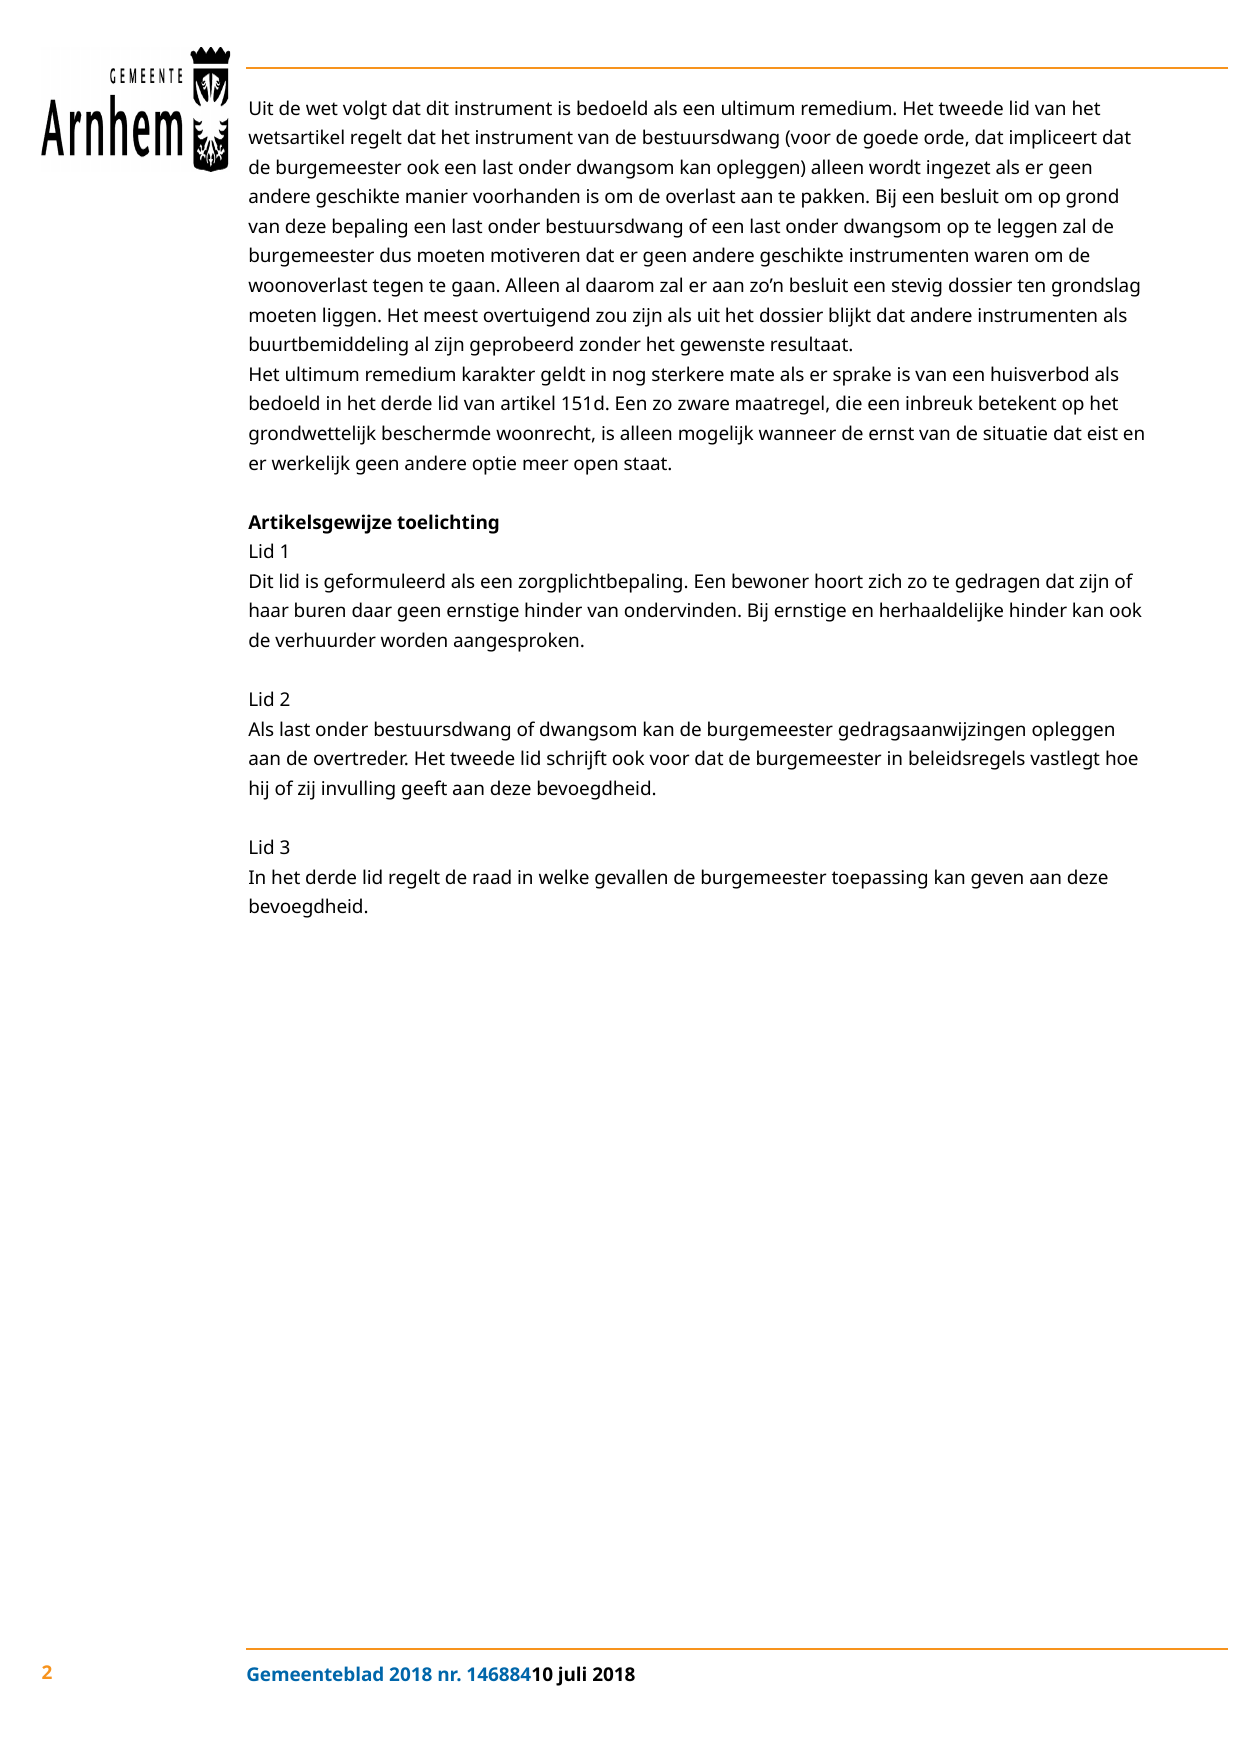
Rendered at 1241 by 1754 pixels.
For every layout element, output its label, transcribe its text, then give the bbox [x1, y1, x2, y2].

text Als last onder bestuursdwang of dwangsom kan de burgemeester gedragsaanwijzingen opleggen aan de overtreder. Het tweede lid schrijft ook voor dat de burgemeester in beleidsregels vastlegt hoe hij of zij invulling geeft aan deze bevoegdheid. [248, 716, 1152, 801]
text Lid 2 [248, 686, 1152, 712]
text In het derde lid regelt de raad in welke gevallen de burgemeester toepassing kan geven aan deze bevoegdheid. [248, 864, 1152, 919]
text Dit lid is geformuleerd als een zorgplichtbepaling. Een bewoner hoort zich zo te gedragen dat zijn of haar buren daar geen ernstige hinder van ondervinden. Bij ernstige en herhaaldelijke hinder kan ook de verhuurder worden aangesproken. [248, 568, 1152, 653]
picture [41, 47, 231, 172]
text Lid 3 [248, 834, 1152, 860]
text Artikelsgewijze toelichting [248, 509, 1152, 535]
text Uit de wet volgt dat dit instrument is bedoeld als een ultimum remedium. Het tweede lid van het wetsartikel regelt dat het instrument van de bestuursdwang (voor de goede orde, dat impliceert dat de burgemeester ook een last onder dwangsom kan opleggen) alleen wordt ingezet als er geen andere geschikte manier voorhanden is om de overlast aan te pakken. Bij een besluit om op grond van deze bepaling een last onder bestuursdwang of een last onder dwangsom op te leggen zal de burgemeester dus moeten motiveren dat er geen andere geschikte instrumenten waren om de woonoverlast tegen te gaan. Alleen al daarom zal er aan zo’n besluit een stevig dossier ten grondslag moeten liggen. Het meest overtuigend zou zijn als uit het dossier blijkt dat andere instrumenten als buurtbemiddeling al zijn geprobeerd zonder het gewenste resultaat. [248, 95, 1152, 357]
text Lid 1 [248, 538, 1152, 564]
text Het ultimum remedium karakter geldt in nog sterkere mate als er sprake is van een huisverbod als bedoeld in het derde lid van artikel 151d. Een zo zware maatregel, die een inbreuk betekent op het grondwettelijk beschermde woonrecht, is alleen mogelijk wanneer de ernst van de situatie dat eist en er werkelijk geen andere optie meer open staat. [248, 361, 1152, 476]
